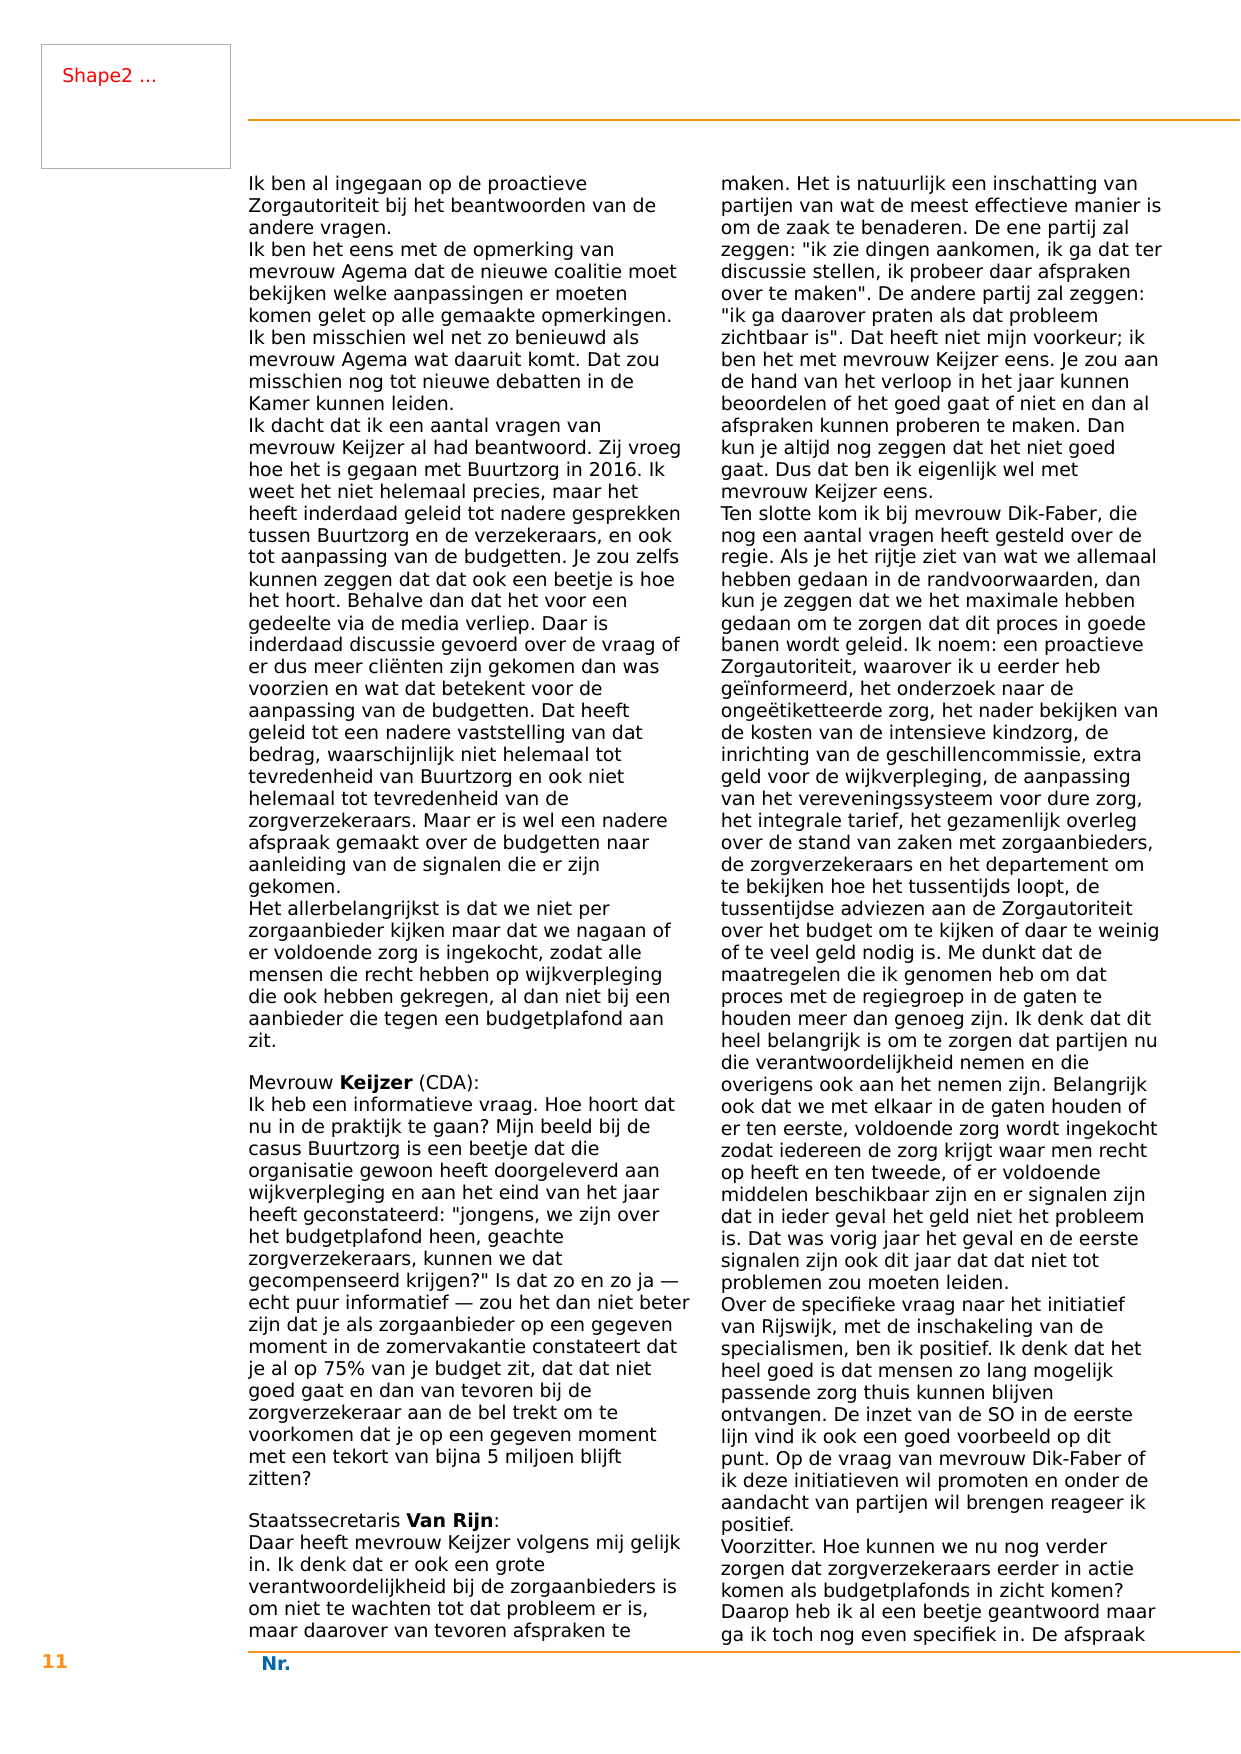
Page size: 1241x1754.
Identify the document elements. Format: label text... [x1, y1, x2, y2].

text Ik dacht dat ik een aantal vragen van mevrouw Keijzer al had beantwoord. Zij vroeg hoe het is gegaan met Buurtzorg in 2016. Ik weet het niet helemaal precies, maar het heeft inderdaad geleid tot nadere gesprekken tussen Buurtzorg en de verzekeraars, en ook tot aanpassing van de budgetten. Je zou zelfs kunnen zeggen dat dat ook een beetje is hoe het hoort. Behalve dan dat het voor een gedeelte via de media verliep. Daar is inderdaad discussie gevoerd over de vraag of er dus meer cliënten zijn gekomen dan was voorzien en wat dat betekent voor de aanpassing van de budgetten. Dat heeft geleid tot een nadere vaststelling van dat bedrag, waarschijnlijk niet helemaal tot tevredenheid van Buurtzorg en ook niet helemaal tot tevredenheid van de zorgverzekeraars. Maar er is wel een nadere afspraak gemaakt over de budgetten naar aanleiding van de signalen die er zijn gekomen. [248, 414, 691, 898]
text Daar heeft mevrouw Keijzer volgens mij gelijk in. Ik denk dat er ook een grote verantwoordelijkheid bij de zorgaanbieders is om niet te wachten tot dat probleem er is, maar daarover van tevoren afspraken te [248, 1532, 691, 1641]
text Ik heb een informatieve vraag. Hoe hoort dat nu in de praktijk te gaan? Mijn beeld bij de casus Buurtzorg is een beetje dat die organisatie gewoon heeft doorgeleverd aan wijkverpleging en aan het eind van het jaar heeft geconstateerd: "jongens, we zijn over het budgetplafond heen, geachte zorgverzekeraars, kunnen we dat gecompenseerd krijgen?" Is dat zo en zo ja — echt puur informatief — zou het dan niet beter zijn dat je als zorgaanbieder op een gegeven moment in de zomervakantie constateert dat je al op 75% van je budget zit, dat dat niet goed gaat en dan van tevoren bij de zorgverzekeraar aan de bel trekt om te voorkomen dat je op een gegeven moment met een tekort van bijna 5 miljoen blijft zitten? [248, 1094, 691, 1489]
text maken. Het is natuurlijk een inschatting van partijen van wat de meest effectieve manier is om de zaak te benaderen. De ene partij zal zeggen: "ik zie dingen aankomen, ik ga dat ter discussie stellen, ik probeer daar afspraken over te maken". De andere partij zal zeggen: "ik ga daarover praten als dat probleem zichtbaar is". Dat heeft niet mijn voorkeur; ik ben het met mevrouw Keijzer eens. Je zou aan de hand van het verloop in het jaar kunnen beoordelen of het goed gaat of niet en dan al afspraken kunnen proberen te maken. Dan kun je altijd nog zeggen dat het niet goed gaat. Dus dat ben ik eigenlijk wel met mevrouw Keijzer eens. [721, 173, 1163, 502]
text Mevrouw Keijzer (CDA): [248, 1072, 691, 1094]
text Ten slotte kom ik bij mevrouw Dik-Faber, die nog een aantal vragen heeft gesteld over de regie. Als je het rijtje ziet van wat we allemaal hebben gedaan in de randvoorwaarden, dan kun je zeggen dat we het maximale hebben gedaan om te zorgen dat dit proces in goede banen wordt geleid. Ik noem: een proactieve Zorgautoriteit, waarover ik u eerder heb geïnformeerd, het onderzoek naar de ongeëtiketteerde zorg, het nader bekijken van de kosten van de intensieve kindzorg, de inrichting van de geschillencommissie, extra geld voor de wijkverpleging, de aanpassing van het vereveningssysteem voor dure zorg, het integrale tarief, het gezamenlijk overleg over de stand van zaken met zorgaanbieders, de zorgverzekeraars en het departement om te bekijken hoe het tussentijds loopt, de tussentijdse adviezen aan de Zorgautoriteit over het budget om te kijken of daar te weinig of te veel geld nodig is. Me dunkt dat de maatregelen die ik genomen heb om dat proces met de regiegroep in de gaten te houden meer dan genoeg zijn. Ik denk dat dit heel belangrijk is om te zorgen dat partijen nu die verantwoordelijkheid nemen en die overigens ook aan het nemen zijn. Belangrijk ook dat we met elkaar in de gaten houden of er ten eerste, voldoende zorg wordt ingekocht zodat iedereen de zorg krijgt waar men recht op heeft en ten tweede, of er voldoende middelen beschikbaar zijn en er signalen zijn dat in ieder geval het geld niet het probleem is. Dat was vorig jaar het geval en de eerste signalen zijn ook dit jaar dat dat niet tot problemen zou moeten leiden. [721, 502, 1163, 1294]
text Staatssecretaris Van Rijn: [248, 1509, 691, 1532]
text Over de specifieke vraag naar het initiatief van Rijswijk, met de inschakeling van de specialismen, ben ik positief. Ik denk dat het heel goed is dat mensen zo lang mogelijk passende zorg thuis kunnen blijven ontvangen. De inzet van de SO in de eerste lijn vind ik ook een goed voorbeeld op dit punt. Op de vraag van mevrouw Dik-Faber of ik deze initiatieven wil promoten en onder de aandacht van partijen wil brengen reageer ik positief. [721, 1294, 1163, 1536]
text Ik ben het eens met de opmerking van mevrouw Agema dat de nieuwe coalitie moet bekijken welke aanpassingen er moeten komen gelet op alle gemaakte opmerkingen. Ik ben misschien wel net zo benieuwd als mevrouw Agema wat daaruit komt. Dat zou misschien nog tot nieuwe debatten in de Kamer kunnen leiden. [248, 239, 691, 414]
text Voorzitter. Hoe kunnen we nu nog verder zorgen dat zorgverzekeraars eerder in actie komen als budgetplafonds in zicht komen? Daarop heb ik al een beetje geantwoord maar ga ik toch nog even specifiek in. De afspraak [721, 1536, 1163, 1645]
text Ik ben al ingegaan op de proactieve Zorgautoriteit bij het beantwoorden van de andere vragen. [248, 173, 691, 239]
text Het allerbelangrijkst is dat we niet per zorgaanbieder kijken maar dat we nagaan of er voldoende zorg is ingekocht, zodat alle mensen die recht hebben op wijkverpleging die ook hebben gekregen, al dan niet bij een aanbieder die tegen een budgetplafond aan zit. [248, 898, 691, 1052]
